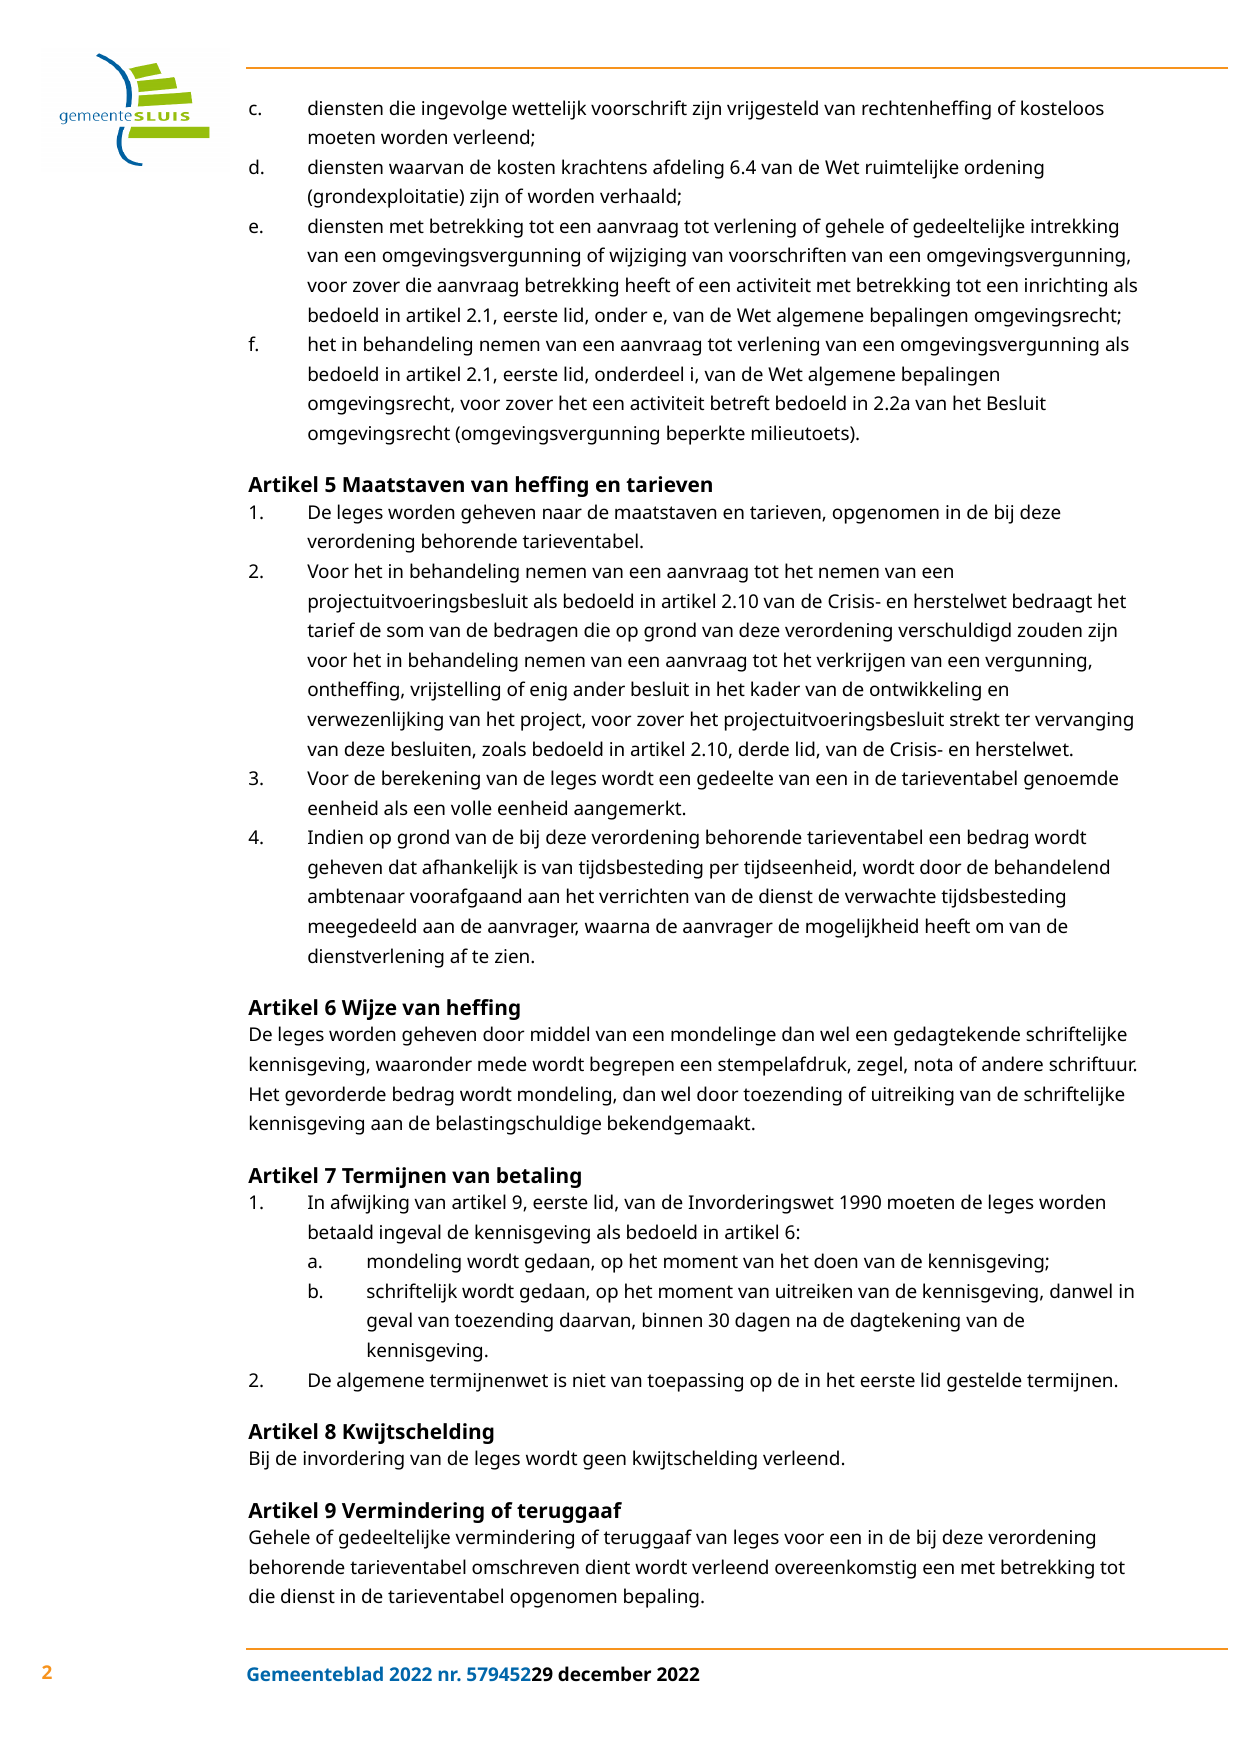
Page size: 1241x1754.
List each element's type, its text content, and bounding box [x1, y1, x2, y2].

list In afwijking van artikel 9, eerste lid, van de Invorderingswet 1990 moeten de leges worden betaald ingeval de kennisgeving als bedoeld in artikel 6: [248, 1189, 1152, 1244]
text De leges worden geheven door middel van een mondelinge dan wel een gedagtekende schriftelijke kennisgeving, waaronder mede wordt begrepen een stempelafdruk, zegel, nota of andere schriftuur. Het gevorderde bedrag wordt mondeling, dan wel door toezending of uitreiking van de schriftelijke kennisgeving aan de belastingschuldige bekendgemaakt. [248, 1022, 1152, 1136]
text Gehele of gedeeltelijke vermindering of teruggaaf van leges voor een in de bij deze verordening behorende tarieventabel omschreven dient wordt verleend overeenkomstig een met betrekking tot die dienst in de tarieventabel opgenomen bepaling. [248, 1524, 1152, 1609]
picture [41, 47, 231, 172]
text Artikel 9 Vermindering of teruggaaf [248, 1496, 1152, 1524]
list De leges worden geheven naar de maatstaven en tarieven, opgenomen in de bij deze verordening behorende tarieventabel. [248, 499, 1152, 554]
list schriftelijk wordt gedaan, op het moment van uitreiken van de kennisgeving, danwel in geval van toezending daarvan, binnen 30 dagen na de dagtekening van de kennisgeving. [307, 1278, 1152, 1363]
list diensten met betrekking tot een aanvraag tot verlening of gehele of gedeeltelijke intrekking van een omgevingsvergunning of wijziging van voorschriften van een omgevingsvergunning, voor zover die aanvraag betrekking heeft of een activiteit met betrekking tot een inrichting als bedoeld in artikel 2.1, eerste lid, onder e, van de Wet algemene bepalingen omgevingsrecht; [248, 213, 1152, 328]
list het in behandeling nemen van een aanvraag tot verlening van een omgevingsvergunning als bedoeld in artikel 2.1, eerste lid, onderdeel i, van de Wet algemene bepalingen omgevingsrecht, voor zover het een activiteit betreft bedoeld in 2.2a van het Besluit omgevingsrecht (omgevingsvergunning beperkte milieutoets). [248, 331, 1152, 446]
list Voor het in behandeling nemen van een aanvraag tot het nemen van een projectuitvoeringsbesluit als bedoeld in artikel 2.10 van de Crisis- en herstelwet bedraagt het tarief de som van de bedragen die op grond van deze verordening verschuldigd zouden zijn voor het in behandeling nemen van een aanvraag tot het verkrijgen van een vergunning, ontheffing, vrijstelling of enig ander besluit in het kader van de ontwikkeling en verwezenlijking van het project, voor zover het projectuitvoeringsbesluit strekt ter vervanging van deze besluiten, zoals bedoeld in artikel 2.10, derde lid, van de Crisis- en herstelwet. [248, 558, 1152, 761]
text Bij de invordering van de leges wordt geen kwijtschelding verleend. [248, 1446, 1152, 1471]
list diensten die ingevolge wettelijk voorschrift zijn vrijgesteld van rechtenheffing of kosteloos moeten worden verleend; [248, 95, 1152, 150]
text Artikel 8 Kwijtschelding [248, 1417, 1152, 1446]
list diensten waarvan de kosten krachtens afdeling 6.4 van de Wet ruimtelijke ordening (grondexploitatie) zijn of worden verhaald; [248, 154, 1152, 209]
list De algemene termijnenwet is niet van toepassing op de in het eerste lid gestelde termijnen. [248, 1367, 1152, 1392]
list Voor de berekening van de leges wordt een gedeelte van een in de tarieventabel genoemde eenheid als een volle eenheid aangemerkt. [248, 765, 1152, 821]
text Artikel 5 Maatstaven van heffing en tarieven [248, 471, 1152, 499]
list Indien op grond van de bij deze verordening behorende tarieventabel een bedrag wordt geheven dat afhankelijk is van tijdsbesteding per tijdseenheid, wordt door de behandelend ambtenaar voorafgaand aan het verrichten van de dienst de verwachte tijdsbesteding meegedeeld aan de aanvrager, waarna de aanvrager de mogelijkheid heeft om van de dienstverlening af te zien. [248, 824, 1152, 968]
text Artikel 7 Termijnen van betaling [248, 1161, 1152, 1189]
list mondeling wordt gedaan, op het moment van het doen van de kennisgeving; [307, 1248, 1152, 1274]
text Artikel 6 Wijze van heffing [248, 993, 1152, 1022]
